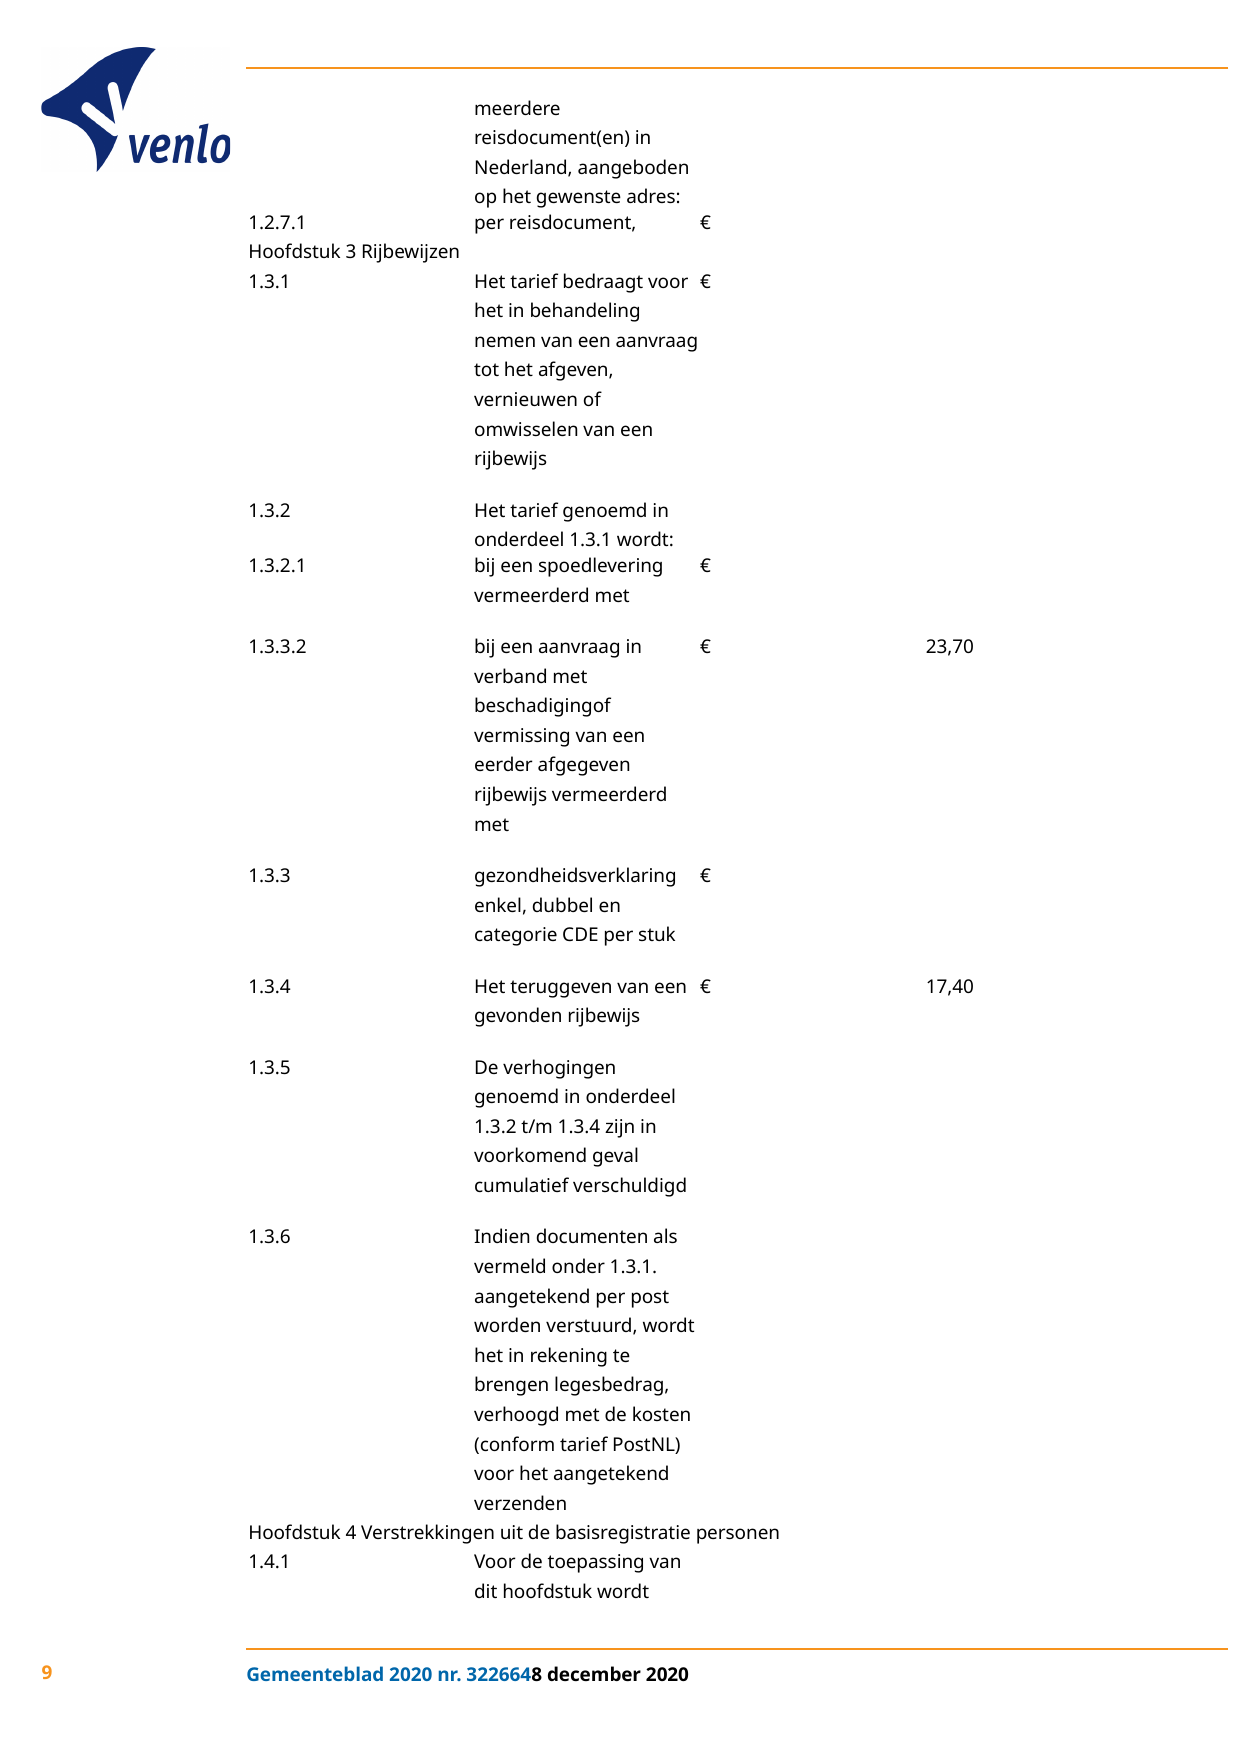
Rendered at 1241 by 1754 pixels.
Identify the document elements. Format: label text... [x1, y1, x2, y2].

table_header Voor de toepassing van dit hoofdstuk wordt [474, 1549, 700, 1604]
table_cell [248, 947, 474, 973]
table_cell [700, 836, 926, 862]
table_cell [474, 1028, 700, 1054]
table_cell [926, 1198, 1152, 1224]
table_cell [248, 95, 474, 209]
table_cell [700, 1198, 926, 1224]
text Hoofdstuk 4 Verstrekkingen uit de basisregistratie personen [248, 1519, 1152, 1544]
table_cell [926, 836, 1152, 862]
table_cell [700, 1028, 926, 1054]
table_cell 23,70 [926, 633, 1152, 836]
table_cell € [700, 633, 926, 836]
table_cell meerdere reisdocument(en) in Nederland, aangeboden op het gewenste adres: [474, 95, 700, 209]
table_header [700, 1549, 926, 1604]
table_cell [926, 1224, 1152, 1516]
table_cell [474, 836, 700, 862]
table_cell € [700, 973, 926, 1028]
table_cell [700, 497, 926, 552]
table_cell gezondheidsverklaring enkel, dubbel en categorie CDE per stuk [474, 862, 700, 947]
table_cell De verhogingen genoemd in onderdeel 1.3.2 t/m 1.3.4 zijn in voorkomend geval cumulatief verschuldigd [474, 1054, 700, 1198]
table_cell 1.3.3.2 [248, 633, 474, 836]
table_header Het tarief bedraagt voor het in behandeling nemen van een aanvraag tot het afgeven, vernieuwen of omwisselen van een rijbewijs [474, 268, 700, 471]
table_cell Het tarief genoemd in onderdeel 1.3.1 wordt: [474, 497, 700, 552]
table_cell [700, 95, 926, 209]
table_cell € [700, 862, 926, 947]
table_cell [700, 1224, 926, 1516]
table_header 1.4.1 [248, 1549, 474, 1604]
table_cell [700, 608, 926, 633]
table_cell [926, 1028, 1152, 1054]
table_cell 1.3.6 [248, 1224, 474, 1516]
table_header € [700, 268, 926, 471]
table_cell 1.3.2.1 [248, 552, 474, 607]
table_cell [700, 1054, 926, 1198]
table_cell 1.3.5 [248, 1054, 474, 1198]
table_cell 17,40 [926, 973, 1152, 1028]
picture [41, 47, 231, 172]
table_header [926, 268, 1152, 471]
table_cell [926, 95, 1152, 209]
table_cell [700, 471, 926, 497]
table_cell bij een spoedlevering vermeerderd met [474, 552, 700, 607]
table_cell € [700, 552, 926, 607]
table_cell [926, 552, 1152, 607]
table_cell 1.3.3 [248, 862, 474, 947]
table_cell Het teruggeven van een gevonden rijbewijs [474, 973, 700, 1028]
table_cell [474, 608, 700, 633]
table_cell [474, 1198, 700, 1224]
table_cell 1.2.7.1 [248, 209, 474, 235]
table_cell [474, 471, 700, 497]
table_cell [248, 1028, 474, 1054]
table_cell [926, 471, 1152, 497]
table_cell [926, 1054, 1152, 1198]
table_header [926, 1549, 1152, 1604]
table_header 1.3.1 [248, 268, 474, 471]
table_cell [700, 947, 926, 973]
table_cell 1.3.4 [248, 973, 474, 1028]
table_cell [248, 1198, 474, 1224]
table_cell bij een aanvraag in verband met beschadigingof vermissing van een eerder afgegeven rijbewijs vermeerderd met [474, 633, 700, 836]
table_cell [248, 608, 474, 633]
table_cell [248, 471, 474, 497]
table_cell [248, 836, 474, 862]
table_cell per reisdocument, [474, 209, 700, 235]
table_cell € [700, 209, 926, 235]
table_cell Indien documenten als vermeld onder 1.3.1. aangetekend per post worden verstuurd, wordt het in rekening te brengen leges­bedrag, verhoogd met de kosten (conform tarief PostNL) voor het aangetekend verzenden [474, 1224, 700, 1516]
table_cell [926, 862, 1152, 947]
table_cell [926, 947, 1152, 973]
table_cell [926, 209, 1152, 235]
table_cell 1.3.2 [248, 497, 474, 552]
text Hoofdstuk 3 Rijbewijzen [248, 238, 1152, 264]
table_cell [926, 497, 1152, 552]
table_cell [926, 608, 1152, 633]
table_cell [474, 947, 700, 973]
